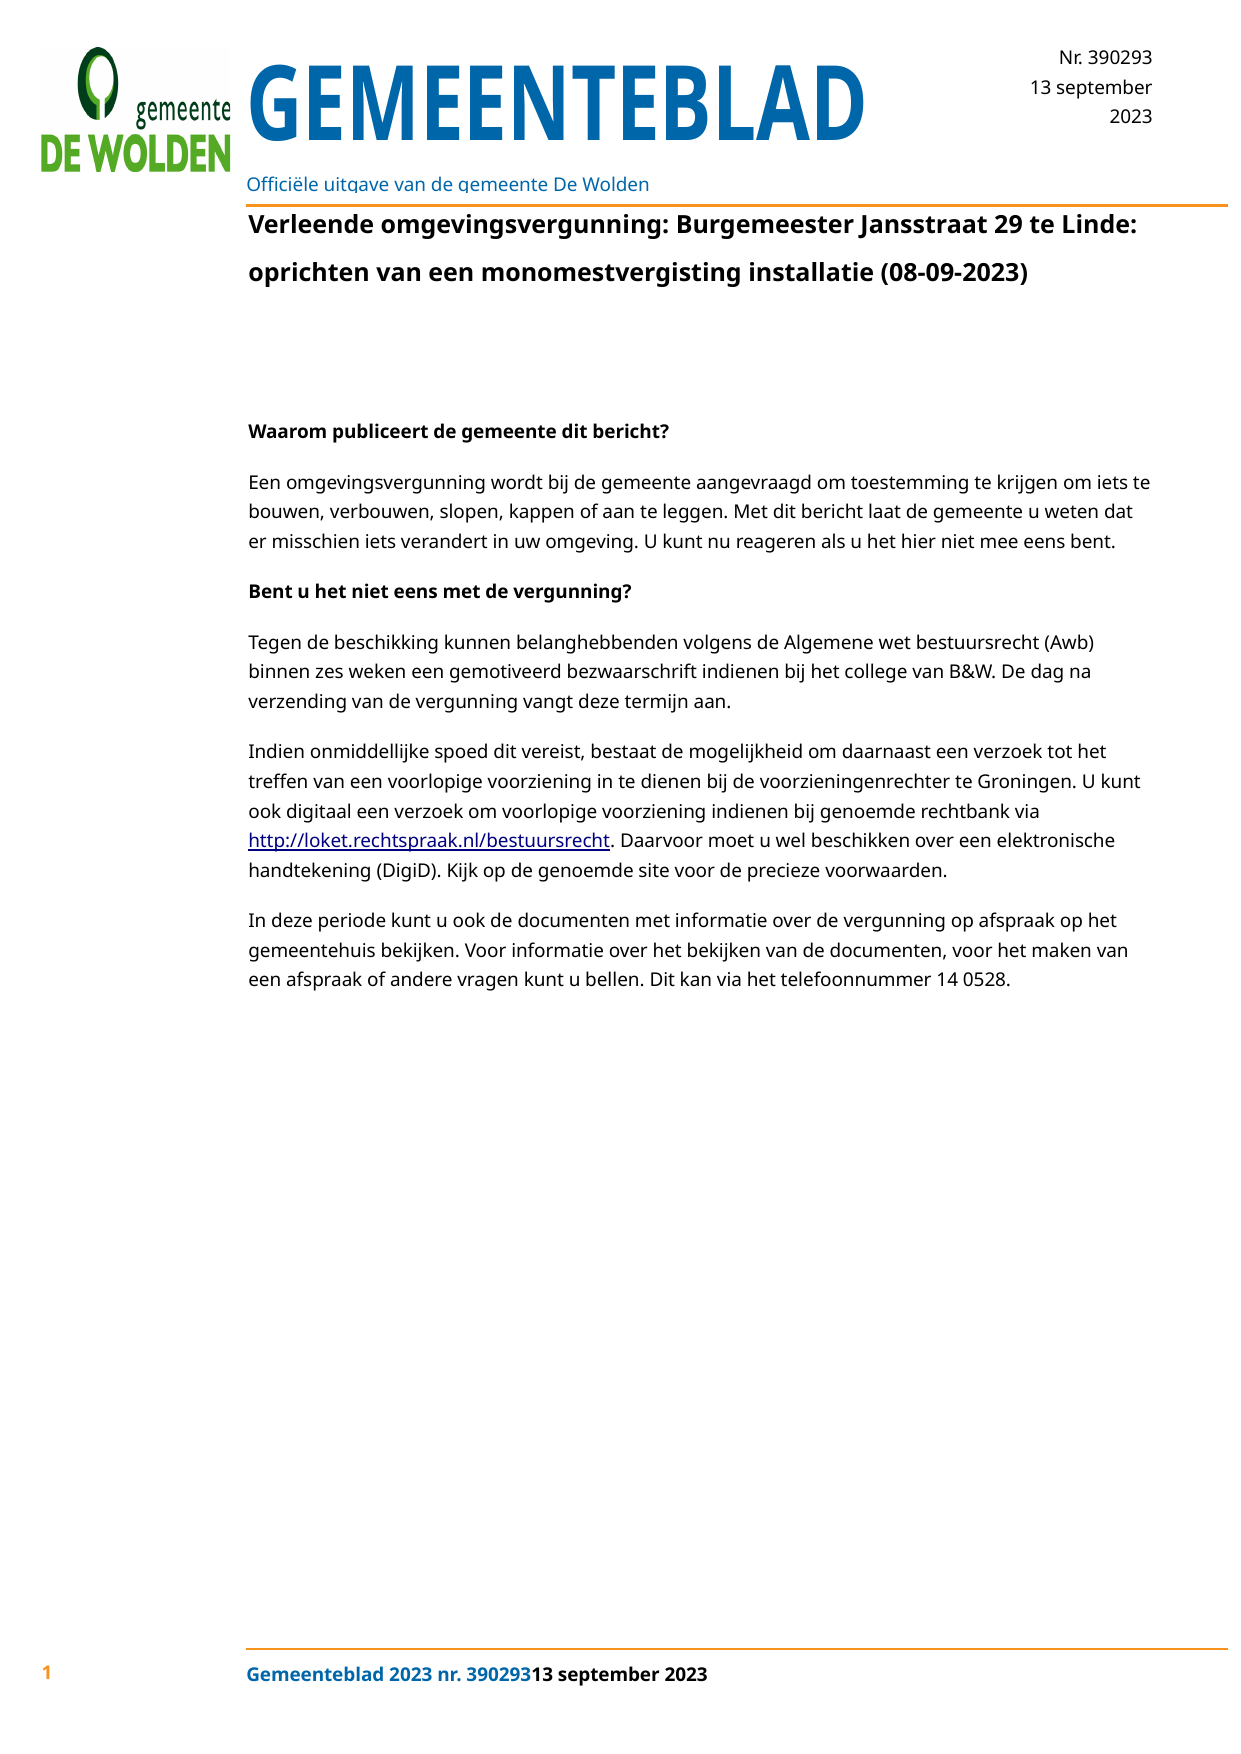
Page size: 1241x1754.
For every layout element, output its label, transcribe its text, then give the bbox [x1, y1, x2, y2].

text Verleende omgevingsvergunning: Burgemeester Jansstraat 29 te Linde: oprichten van een monomestvergisting installatie (08-09-2023) [248, 207, 1152, 288]
text Waarom publiceert de gemeente dit bericht? [248, 419, 1152, 444]
picture [41, 47, 231, 172]
text Bent u het niet eens met de vergunning? [248, 579, 1152, 604]
text Een omgevingsvergunning wordt bij de gemeente aangevraagd om toestemming te krijgen om iets te bouwen, verbouwen, slopen, kappen of aan te leggen. Met dit bericht laat de gemeente u weten dat er misschien iets verandert in uw omgeving. U kunt nu reageren als u het hier niet mee eens bent. [248, 469, 1152, 554]
text Tegen de beschikking kunnen belanghebbenden volgens de Algemene wet bestuursrecht (Awb) binnen zes weken een gemotiveerd bezwaarschrift indienen bij het college van B&W. De dag na verzending van de vergunning vangt deze termijn aan. [248, 629, 1152, 714]
text In deze periode kunt u ook de documenten met informatie over de vergunning op afspraak op het gemeentehuis bekijken. Voor informatie over het bekijken van de documenten, voor het maken van een afspraak of andere vragen kunt u bellen. Dit kan via het telefoonnummer 14 0528. [248, 907, 1152, 992]
text Indien onmiddellijke spoed dit vereist, bestaat de mogelijkheid om daarnaast een verzoek tot het treffen van een voorlopige voorziening in te dienen bij de voorzieningenrechter te Groningen. U kunt ook digitaal een verzoek om voorlopige voorziening indienen bij genoemde rechtbank via http://loket.rechtspraak.nl/bestuursrecht. Daarvoor moet u wel beschikken over een elektronische handtekening (DigiD). Kijk op de genoemde site voor de precieze voorwaarden. [248, 739, 1152, 883]
